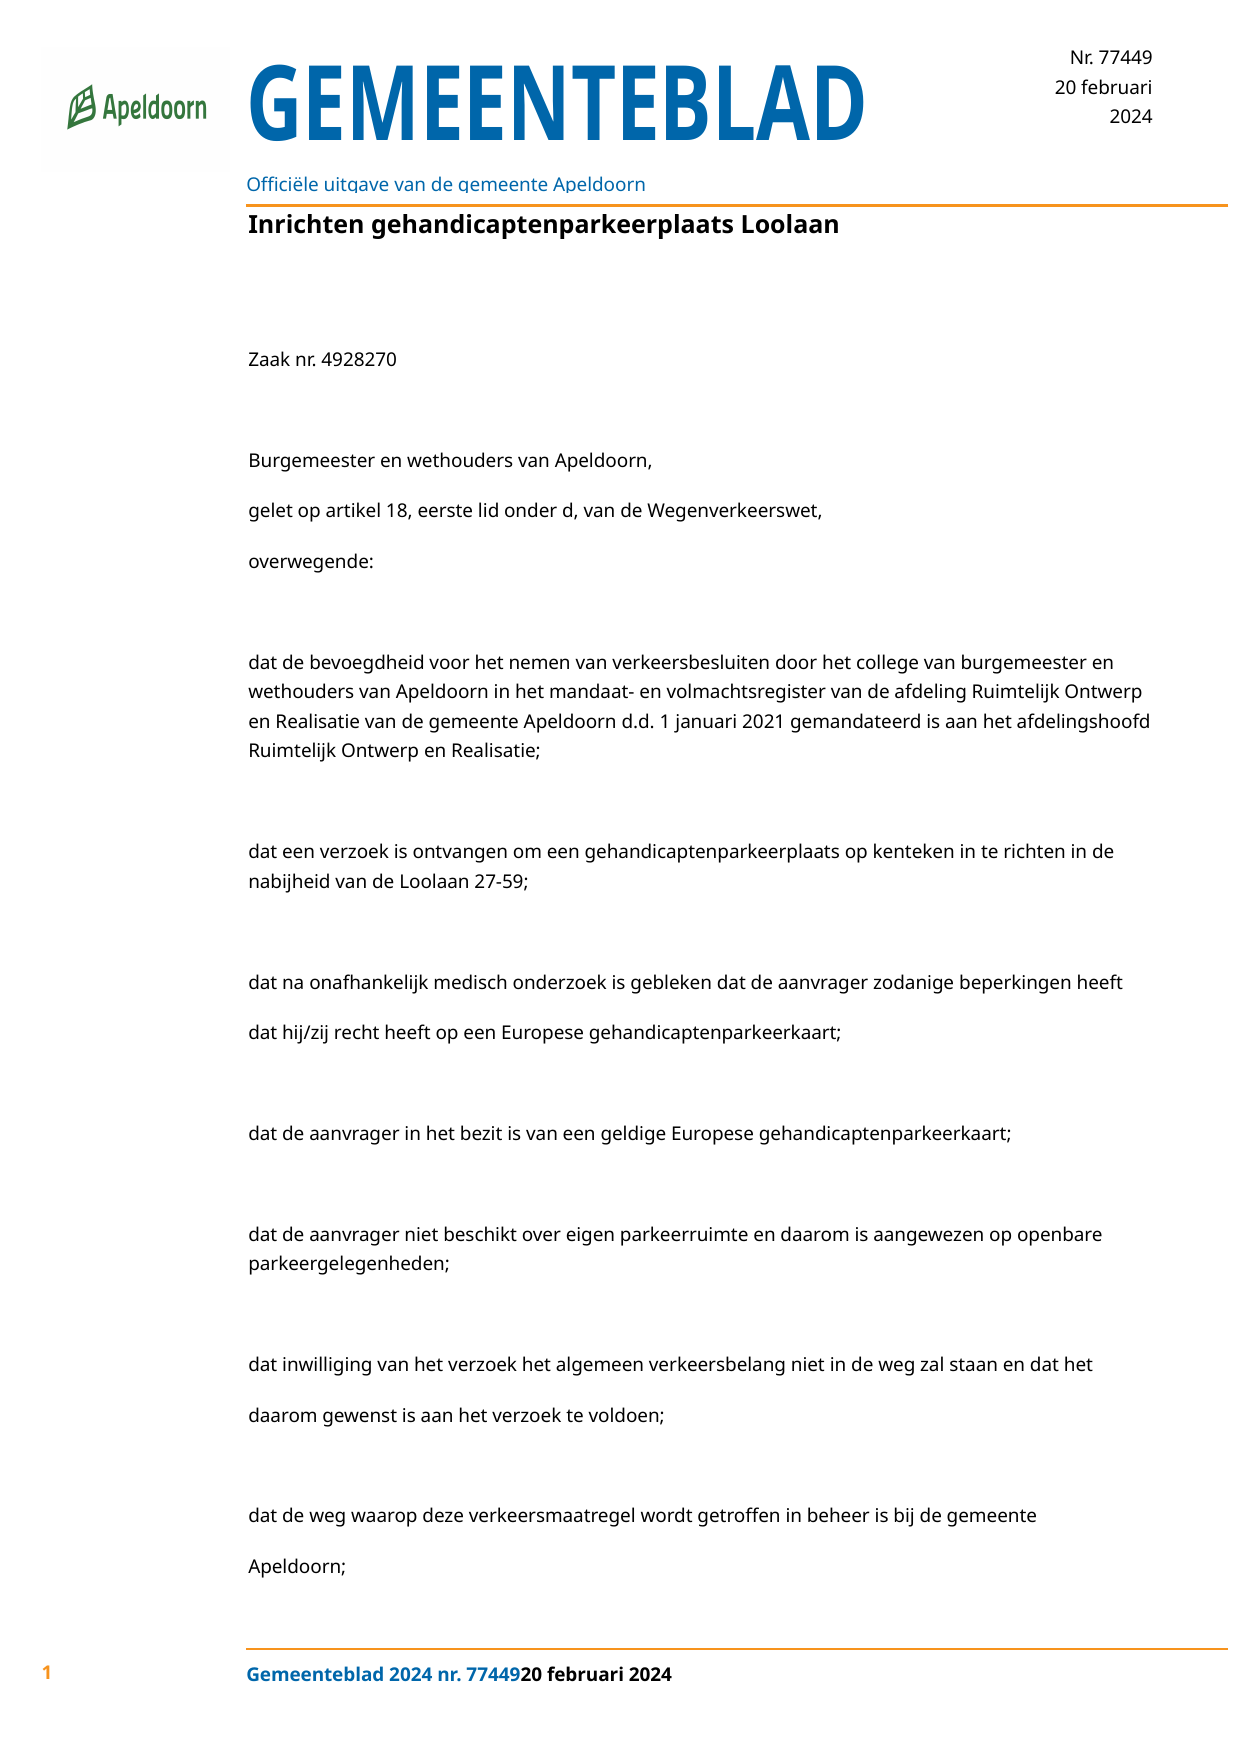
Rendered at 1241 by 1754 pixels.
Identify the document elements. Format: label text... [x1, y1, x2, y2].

text dat de weg waarop deze verkeersmaatregel wordt getroffen in beheer is bij de gemeente [248, 1503, 1152, 1528]
text Zaak nr. 4928270 [248, 346, 1152, 372]
text Burgemeester en wethouders van Apeldoorn, [248, 447, 1152, 473]
text gelet op artikel 18, eerste lid onder d, van de Wegenverkeerswet, [248, 498, 1152, 523]
text overwegende: [248, 548, 1152, 574]
text dat inwilliging van het verzoek het algemeen verkeersbelang niet in de weg zal staan en dat het [248, 1351, 1152, 1377]
text dat de bevoegdheid voor het nemen van verkeersbesluiten door het college van burgemeester en wethouders van Apeldoorn in het mandaat- en volmachtsregister van de afdeling Ruimtelijk Ontwerp en Realisatie van de gemeente Apeldoorn d.d. 1 januari 2021 gemandateerd is aan het afdelingshoofd Ruimtelijk Ontwerp en Realisatie; [248, 649, 1152, 763]
text dat een verzoek is ontvangen om een gehandicaptenparkeerplaats op kenteken in te richten in de nabijheid van de Loolaan 27-59; [248, 838, 1152, 894]
text daarom gewenst is aan het verzoek te voldoen; [248, 1402, 1152, 1428]
text Inrichten gehandicaptenparkeerplaats Loolaan [248, 207, 1152, 241]
text dat de aanvrager in het bezit is van een geldige Europese gehandicaptenparkeerkaart; [248, 1120, 1152, 1146]
text dat na onafhankelijk medisch onderzoek is gebleken dat de aanvrager zodanige beperkingen heeft [248, 969, 1152, 995]
text dat hij/zij recht heeft op een Europese gehandicaptenparkeerkaart; [248, 1019, 1152, 1045]
text Apeldoorn; [248, 1553, 1152, 1579]
picture [41, 47, 231, 172]
text dat de aanvrager niet beschikt over eigen parkeerruimte en daarom is aangewezen op openbare parkeergelegenheden; [248, 1221, 1152, 1276]
